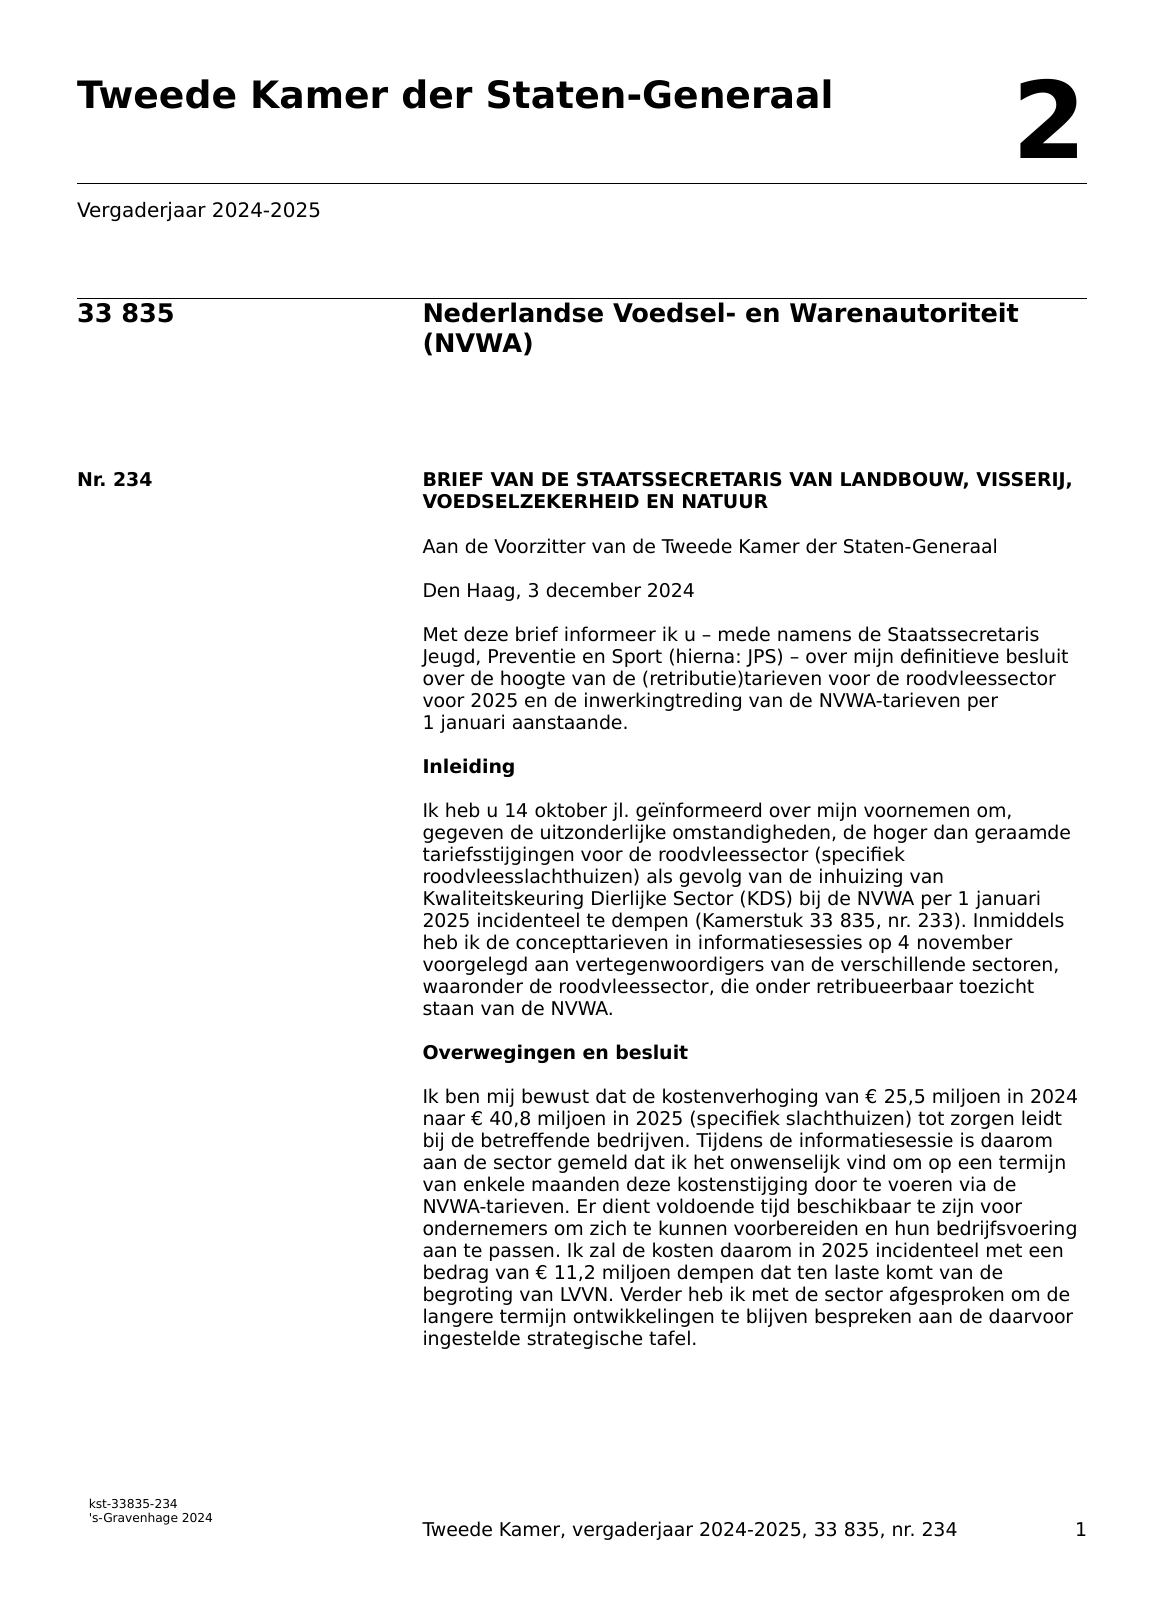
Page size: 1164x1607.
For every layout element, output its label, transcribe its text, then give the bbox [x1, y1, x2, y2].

subtitle Inleiding [422, 756, 1087, 778]
subtitle 33 835 Nederlandse Voedsel- en Warenautoriteit (NVWA) [77, 299, 1087, 358]
table_header Tweede Kamer der Staten-Generaal [77, 59, 886, 183]
text kst-33835-234 [88, 1497, 323, 1511]
text Den Haag, 3 december 2024 [422, 580, 1087, 602]
text Ik ben mij bewust dat de kostenverhoging van € 25,5 miljoen in 2024 naar € 40,8 miljoen in 2025 (specifiek slachthuizen) tot zorgen leidt bij de betreffende bedrijven. Tijdens de informatiesessie is daarom aan de sector gemeld dat ik het onwenselijk vind om op een termijn van enkele maanden deze kostenstijging door te voeren via de NVWA-tarieven. Er dient voldoende tijd beschikbaar te zijn voor ondernemers om zich te kunnen voorbereiden en hun bedrijfsvoering aan te passen. Ik zal de kosten daarom in 2025 incidenteel met een bedrag van € 11,2 miljoen dempen dat ten laste komt van de begroting van LVVN. Verder heb ik met de sector afgesproken om de langere termijn ontwikkelingen te blijven bespreken aan de daarvoor ingestelde strategische tafel. [422, 1086, 1087, 1350]
text 's-Gravenhage 2024 [88, 1511, 323, 1525]
subtitle Nr. 234 BRIEF VAN DE STAATSSECRETARIS VAN LANDBOUW, VISSERIJ, VOEDSELZEKERHEID EN NATUUR [77, 469, 1087, 513]
subtitle Overwegingen en besluit [422, 1042, 1087, 1064]
table_header 2 [886, 59, 1087, 183]
table_cell Vergaderjaar 2024-2025 [77, 184, 1087, 298]
text Aan de Voorzitter van de Tweede Kamer der Staten-Generaal [422, 536, 1087, 557]
text Met deze brief informeer ik u – mede namens de Staatssecretaris Jeugd, Preventie en Sport (hierna: JPS) – over mijn definitieve besluit over de hoogte van de (retributie)tarieven voor de roodvleessector voor 2025 en de inwerkingtreding van de NVWA-tarieven per 1 januari aanstaande. [422, 624, 1087, 734]
text Ik heb u 14 oktober jl. geïnformeerd over mijn voornemen om, gegeven de uitzonderlijke omstandigheden, de hoger dan geraamde tariefsstijgingen voor de roodvleessector (specifiek roodvleesslachthuizen) als gevolg van de inhuizing van Kwaliteitskeuring Dierlijke Sector (KDS) bij de NVWA per 1 januari 2025 incidenteel te dempen (Kamerstuk 33 835, nr. 233). Inmiddels heb ik de concepttarieven in informatiesessies op 4 november voorgelegd aan vertegenwoordigers van de verschillende sectoren, waaronder de roodvleessector, die onder retribueerbaar toezicht staan van de NVWA. [422, 800, 1087, 1020]
